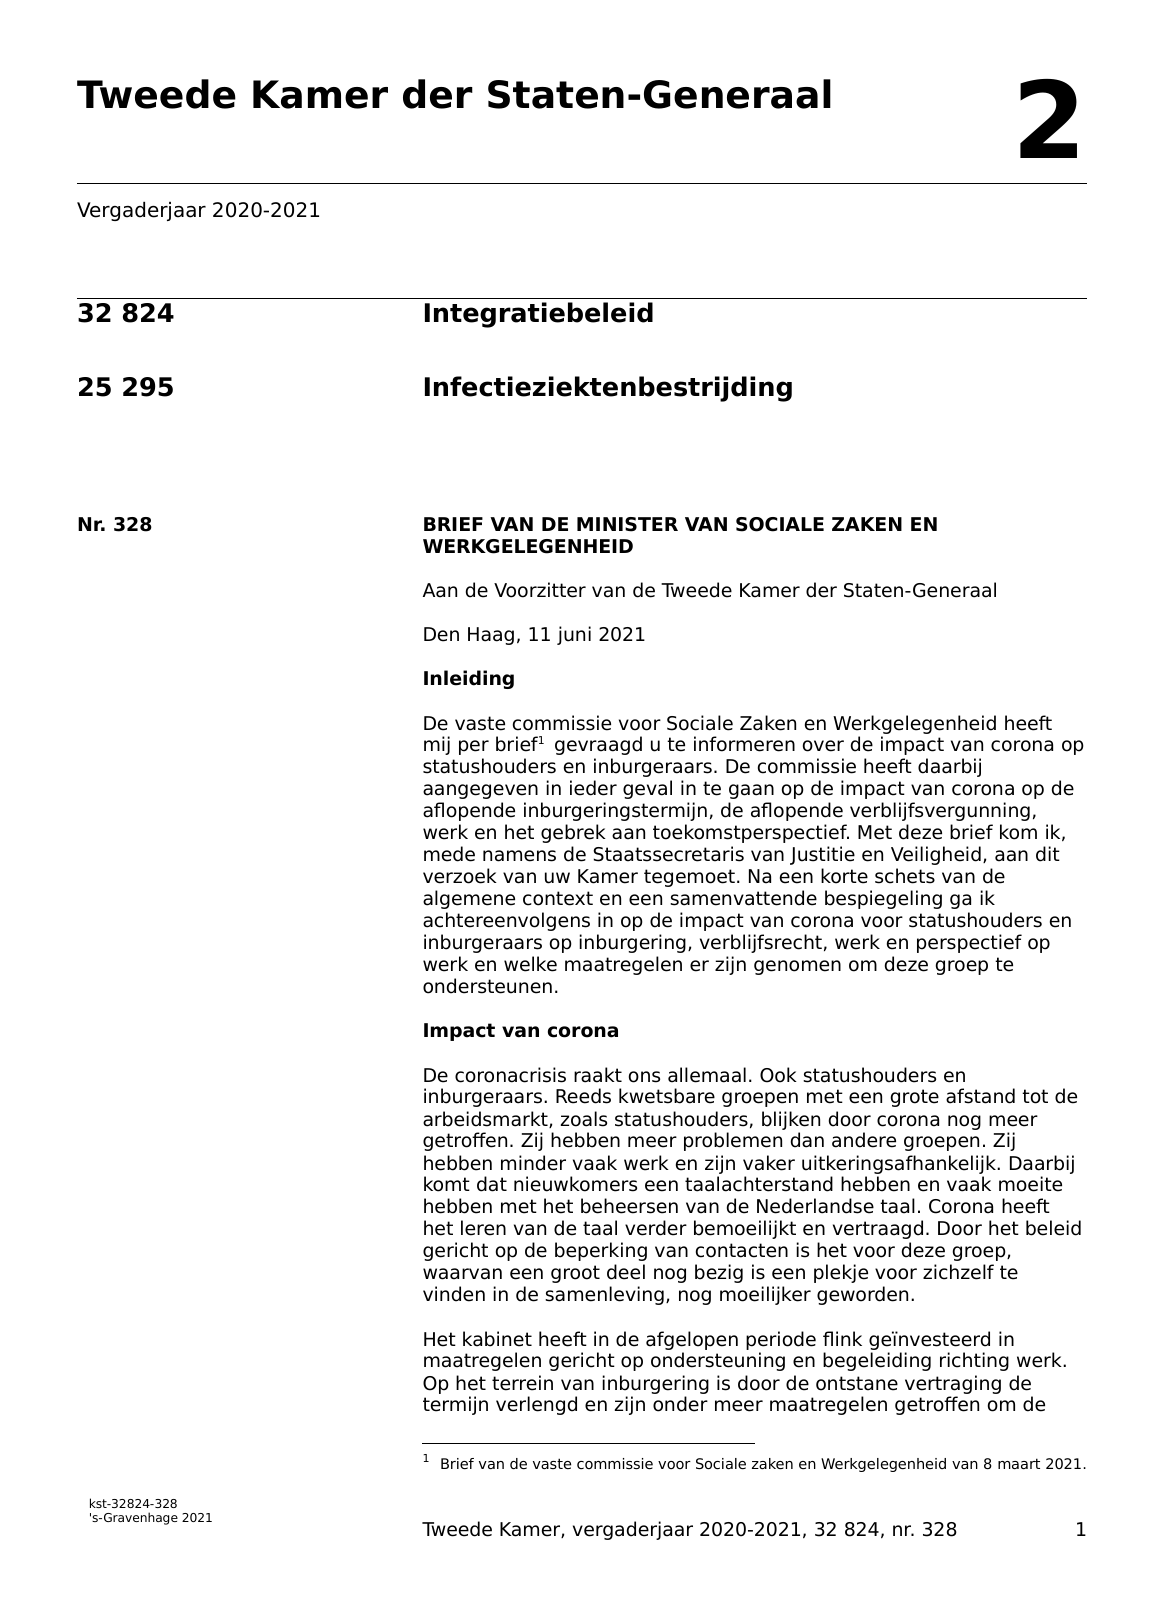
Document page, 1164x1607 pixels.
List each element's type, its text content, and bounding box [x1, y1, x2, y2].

text Aan de Voorzitter van de Tweede Kamer der Staten-Generaal [422, 580, 1087, 602]
text De coronacrisis raakt ons allemaal. Ook statushouders en inburgeraars. Reeds kwetsbare groepen met een grote afstand tot de arbeidsmarkt, zoals statushouders, blijken door corona nog meer getroffen. Zij hebben meer problemen dan andere groepen. Zij hebben minder vaak werk en zijn vaker uitkeringsafhankelijk. Daarbij komt dat nieuwkomers een taalachterstand hebben en vaak moeite hebben met het beheersen van de Nederlandse taal. Corona heeft het leren van de taal verder bemoeilijkt en vertraagd. Door het beleid gericht op de beperking van contacten is het voor deze groep, waarvan een groot deel nog bezig is een plekje voor zichzelf te vinden in de samenleving, nog moeilijker geworden. [422, 1064, 1087, 1306]
subtitle Impact van corona [422, 1020, 1087, 1042]
subtitle 25 295 Infectieziektenbestrijding [77, 373, 1087, 403]
table_header Tweede Kamer der Staten-Generaal [77, 59, 886, 183]
table_header 2 [886, 59, 1087, 183]
subtitle 32 824 Integratiebeleid [77, 299, 1087, 329]
text Brief van de vaste commissie voor Sociale zaken en Werkgelegenheid van 8 maart 2021. [422, 1452, 1087, 1474]
text Het kabinet heeft in de afgelopen periode flink geïnvesteerd in maatregelen gericht op ondersteuning en begeleiding richting werk. Op het terrein van inburgering is door de ontstane vertraging de termijn verlengd en zijn onder meer maatregelen getroffen om de [422, 1328, 1087, 1416]
table_cell Vergaderjaar 2020-2021 [77, 184, 1087, 298]
text Den Haag, 11 juni 2021 [422, 624, 1087, 646]
text kst-32824-328 [88, 1497, 323, 1511]
text 's-Gravenhage 2021 [88, 1511, 323, 1525]
subtitle Inleiding [422, 668, 1087, 690]
subtitle Nr. 328 BRIEF VAN DE MINISTER VAN SOCIALE ZAKEN EN WERKGELEGENHEID [77, 514, 1087, 558]
text De vaste commissie voor Sociale Zaken en Werkgelegenheid heeft mij per brief gevraagd u te informeren over de impact van corona op statushouders en inburgeraars. De commissie heeft daarbij aangegeven in ieder geval in te gaan op de impact van corona op de aflopende inburgeringstermijn, de aflopende verblijfsvergunning, werk en het gebrek aan toekomstperspectief. Met deze brief kom ik, mede namens de Staatssecretaris van Justitie en Veiligheid, aan dit verzoek van uw Kamer tegemoet. Na een korte schets van de algemene context en een samenvattende bespiegeling ga ik achtereenvolgens in op de impact van corona voor statushouders en inburgeraars op inburgering, verblijfsrecht, werk en perspectief op werk en welke maatregelen er zijn genomen om deze groep te ondersteunen. [422, 712, 1087, 998]
